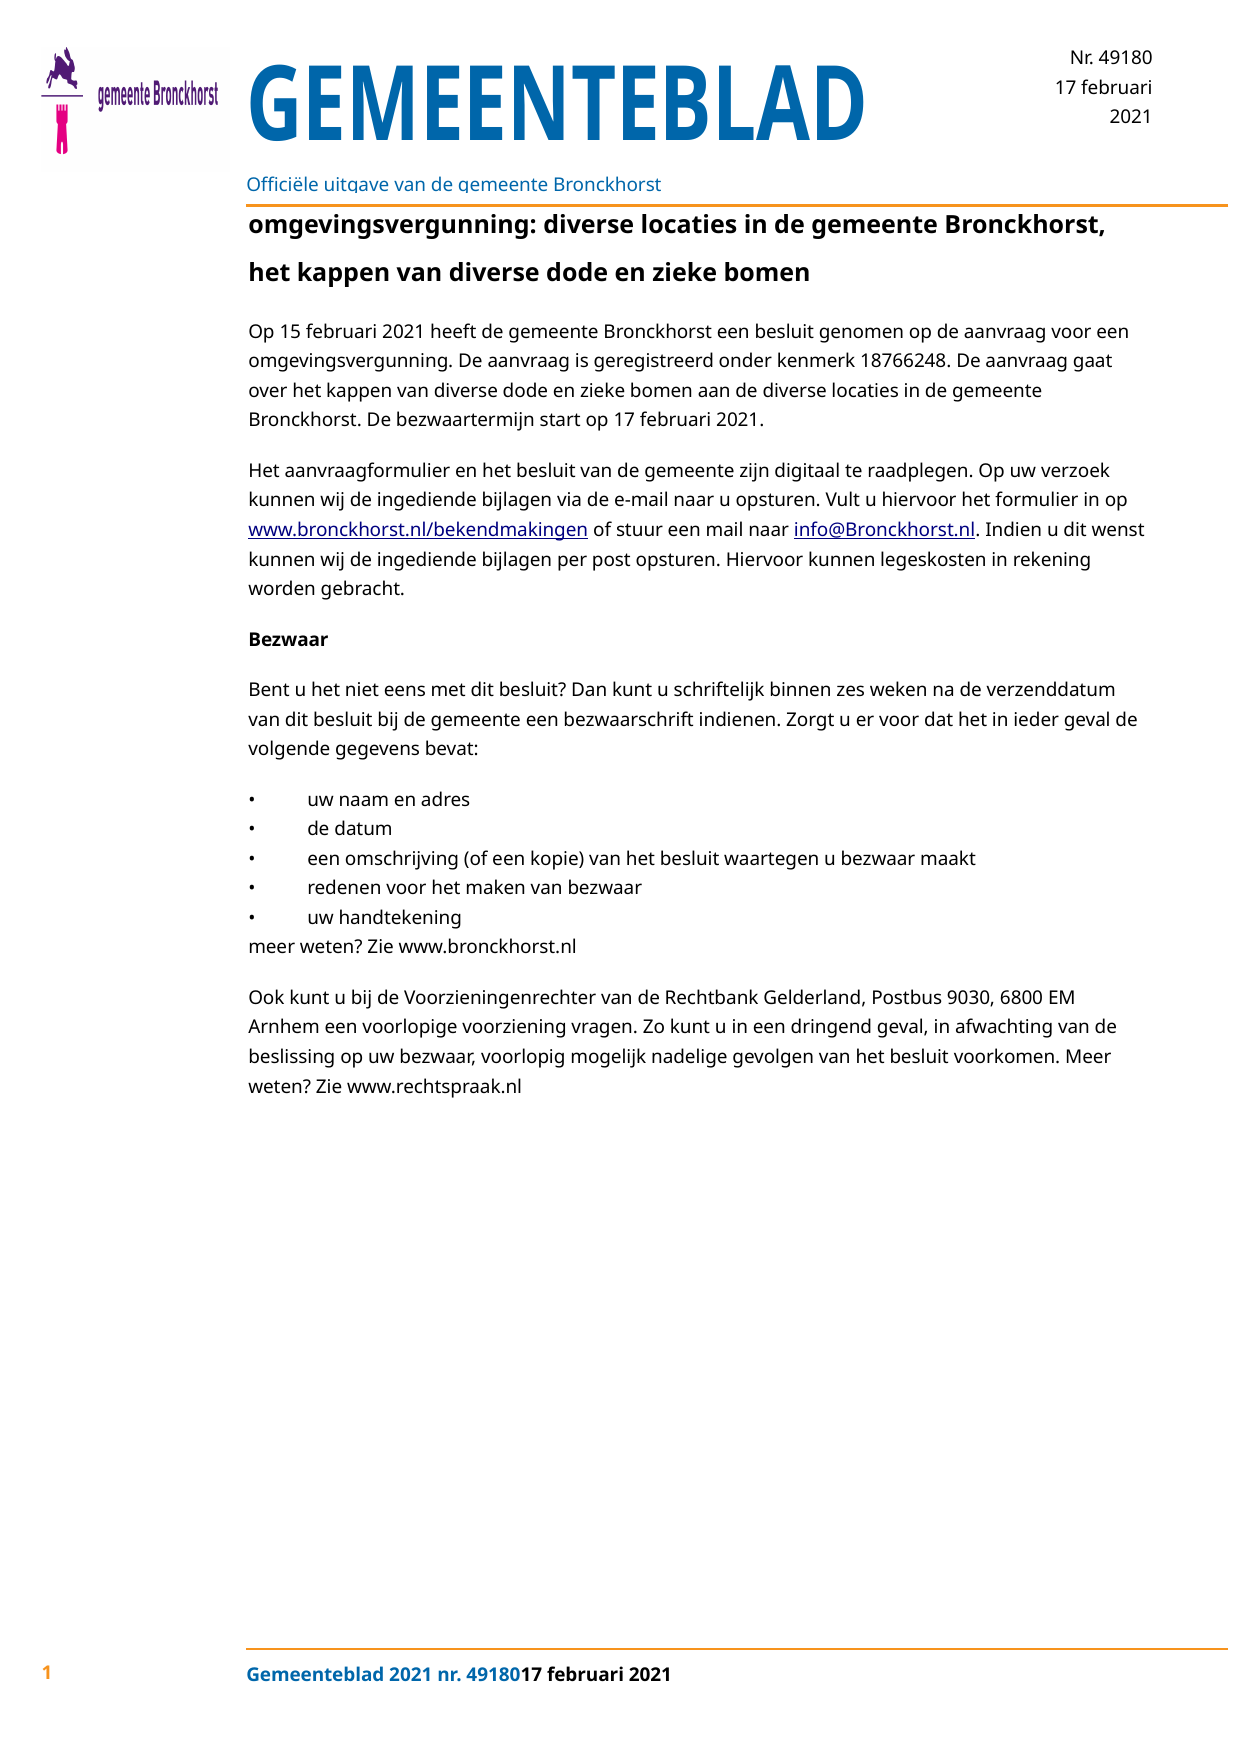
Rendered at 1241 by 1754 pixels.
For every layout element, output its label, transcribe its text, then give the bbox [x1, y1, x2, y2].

text Het aanvraagformulier en het besluit van de gemeente zijn digitaal te raadplegen. Op uw verzoek kunnen wij de ingediende bijlagen via de e-mail naar u opsturen. Vult u hiervoor het formulier in op www.bronckhorst.nl/bekendmakingen of stuur een mail naar info@Bronckhorst.nl. Indien u dit wenst kunnen wij de ingediende bijlagen per post opsturen. Hiervoor kunnen legeskosten in rekening worden gebracht. [248, 457, 1152, 601]
list uw naam en adres [248, 786, 1152, 812]
list redenen voor het maken van bezwaar [248, 874, 1152, 900]
list een omschrijving (of een kopie) van het besluit waartegen u bezwaar maakt [248, 845, 1152, 871]
text Op 15 februari 2021 heeft de gemeente Bronckhorst een besluit genomen op de aanvraag voor een omgevingsvergunning. De aanvraag is geregistreerd onder kenmerk 18766248. De aanvraag gaat over het kappen van diverse dode en zieke bomen aan de diverse locaties in de gemeente Bronckhorst. De bezwaartermijn start op 17 februari 2021. [248, 318, 1152, 432]
text omgevingsvergunning: diverse locaties in de gemeente Bronckhorst, het kappen van diverse dode en zieke bomen [248, 207, 1152, 288]
text Bezwaar [248, 626, 1152, 652]
picture [41, 47, 231, 172]
list de datum [248, 815, 1152, 841]
list uw handtekening [248, 904, 1152, 930]
text Ook kunt u bij de Voorzieningenrechter van de Rechtbank Gelderland, Postbus 9030, 6800 EM Arnhem een voorlopige voorziening vragen. Zo kunt u in een dringend geval, in afwachting van de beslissing op uw bezwaar, voorlopig mogelijk nadelige gevolgen van het besluit voorkomen. Meer weten? Zie www.rechtspraak.nl [248, 984, 1152, 1099]
text Bent u het niet eens met dit besluit? Dan kunt u schriftelijk binnen zes weken na de verzenddatum van dit besluit bij de gemeente een bezwaarschrift indienen. Zorgt u er voor dat het in ieder geval de volgende gegevens bevat: [248, 676, 1152, 761]
text meer weten? Zie www.bronckhorst.nl [248, 934, 1152, 959]
